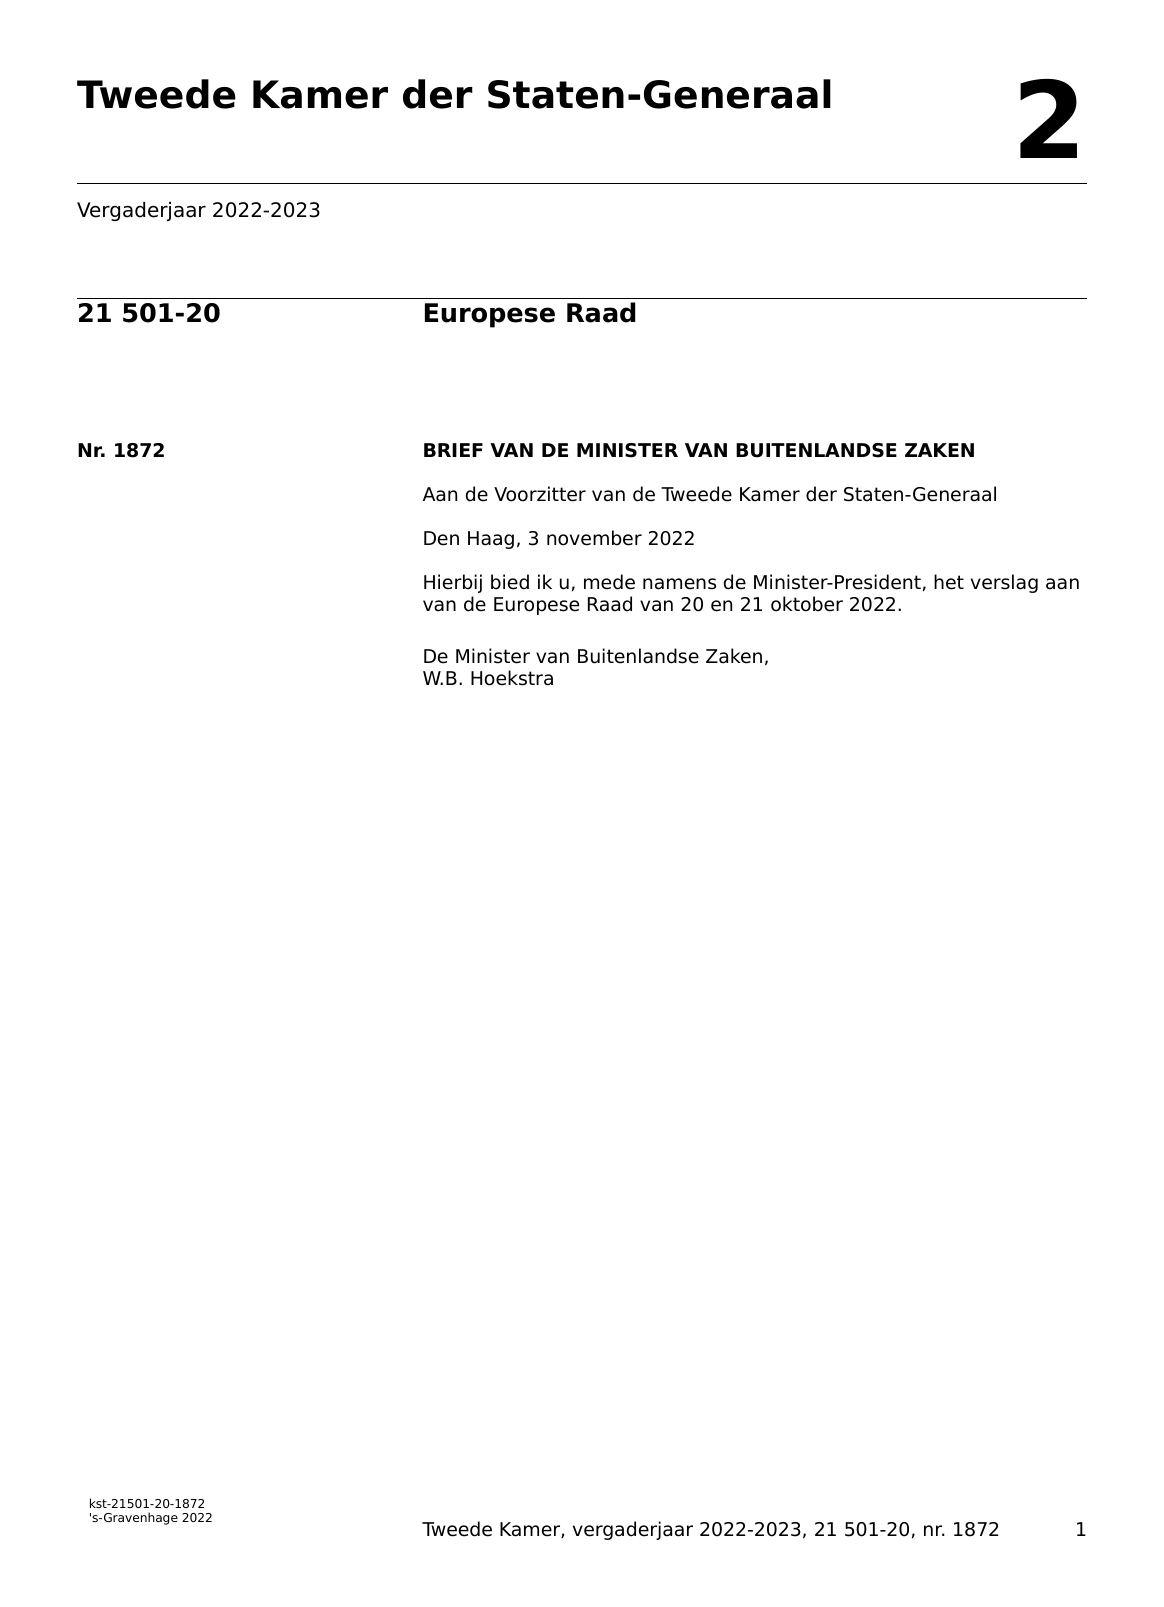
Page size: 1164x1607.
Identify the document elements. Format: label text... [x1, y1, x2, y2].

subtitle Nr. 1872 BRIEF VAN DE MINISTER VAN BUITENLANDSE ZAKEN [77, 440, 1087, 462]
text De Minister van Buitenlandse Zaken, W.B. Hoekstra [422, 646, 1087, 690]
table_cell Vergaderjaar 2022-2023 [77, 184, 1087, 298]
text Hierbij bied ik u, mede namens de Minister-President, het verslag aan van de Europese Raad van 20 en 21 oktober 2022. [422, 572, 1087, 616]
table_header 2 [886, 59, 1087, 183]
text kst-21501-20-1872 [88, 1497, 323, 1511]
text 's-Gravenhage 2022 [88, 1511, 323, 1525]
text Den Haag, 3 november 2022 [422, 528, 1087, 550]
text Aan de Voorzitter van de Tweede Kamer der Staten-Generaal [422, 484, 1087, 506]
table_header Tweede Kamer der Staten-Generaal [77, 59, 886, 183]
subtitle 21 501-20 Europese Raad [77, 299, 1087, 329]
